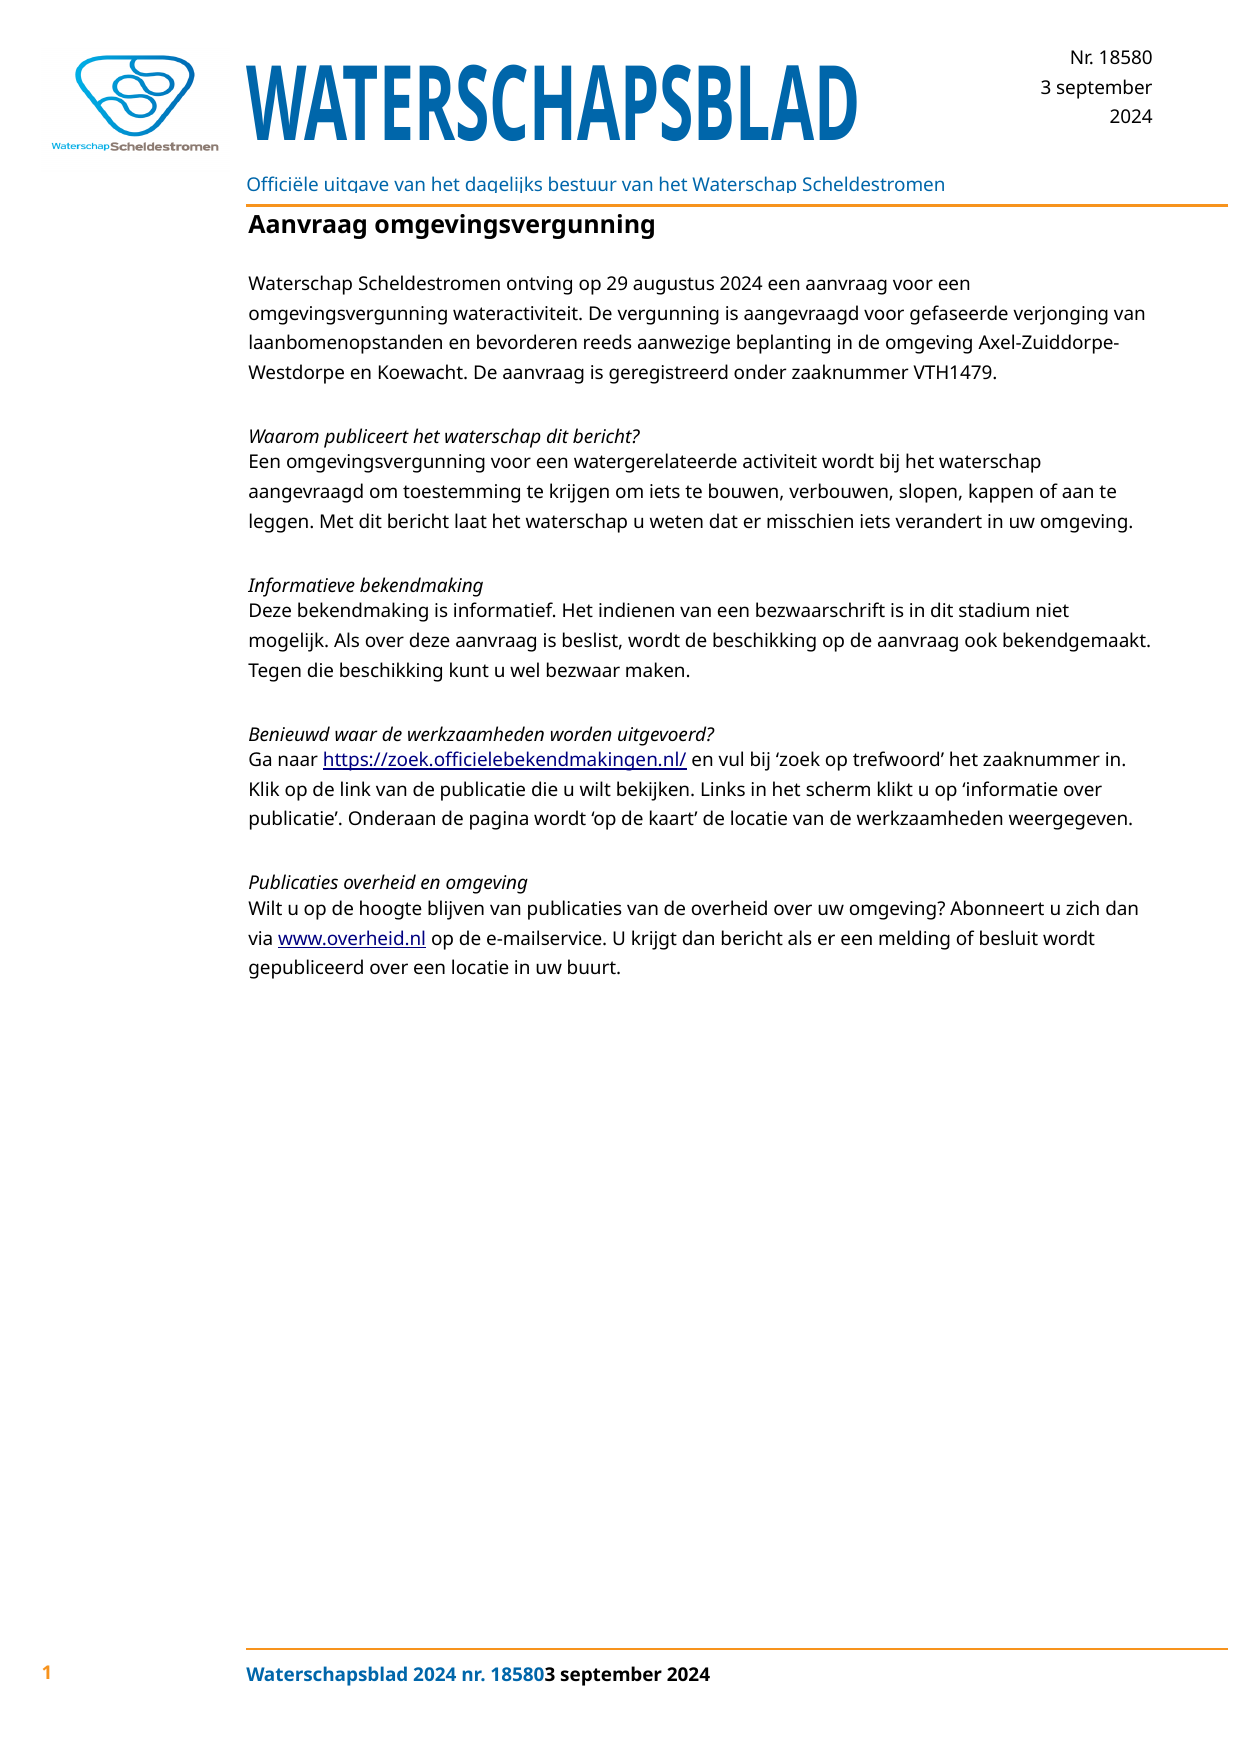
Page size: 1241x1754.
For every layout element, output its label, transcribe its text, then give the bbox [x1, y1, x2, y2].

picture [41, 47, 231, 172]
text Deze bekendmaking is informatief. Het indienen van een bezwaarschrift is in dit stadium niet mogelijk. Als over deze aanvraag is beslist, wordt de beschikking op de aanvraag ook bekendgemaakt. Tegen die beschikking kunt u wel bezwaar maken. [248, 598, 1152, 682]
text Een omgevingsvergunning voor een watergerelateerde activiteit wordt bij het waterschap aangevraagd om toestemming te krijgen om iets te bouwen, verbouwen, slopen, kappen of aan te leggen. Met dit bericht laat het waterschap u weten dat er misschien iets verandert in uw omgeving. [248, 449, 1152, 534]
text Aanvraag omgevingsvergunning [248, 207, 1152, 241]
text Waterschap Scheldestromen ontving op 29 augustus 2024 een aanvraag voor een omgevingsvergunning wateractiviteit. De vergunning is aangevraagd voor gefaseerde verjonging van laanbomenopstanden en bevorderen reeds aanwezige beplanting in de omgeving Axel-Zuiddorpe-Westdorpe en Koewacht. De aanvraag is geregistreerd onder zaaknummer VTH1479. [248, 270, 1152, 385]
text Wilt u op de hoogte blijven van publicaties van de overheid over uw omgeving? Abonneert u zich dan via www.overheid.nl op de e-mailservice. U krijgt dan bericht als er een melding of besluit wordt gepubliceerd over een locatie in uw buurt. [248, 895, 1152, 980]
text Ga naar https://zoek.officielebekendmakingen.nl/ en vul bij ‘zoek op trefwoord’ het zaaknummer in. Klik op de link van de publicatie die u wilt bekijken. Links in het scherm klikt u op ‘informatie over publicatie’. Onderaan de pagina wordt ‘op de kaart’ de locatie van de werkzaamheden weergegeven. [248, 746, 1152, 831]
text Waarom publiceert het waterschap dit bericht? [248, 423, 1152, 449]
text Publicaties overheid en omgeving [248, 869, 1152, 895]
text Informatieve bekendmaking [248, 572, 1152, 598]
text Benieuwd waar de werkzaamheden worden uitgevoerd? [248, 721, 1152, 746]
